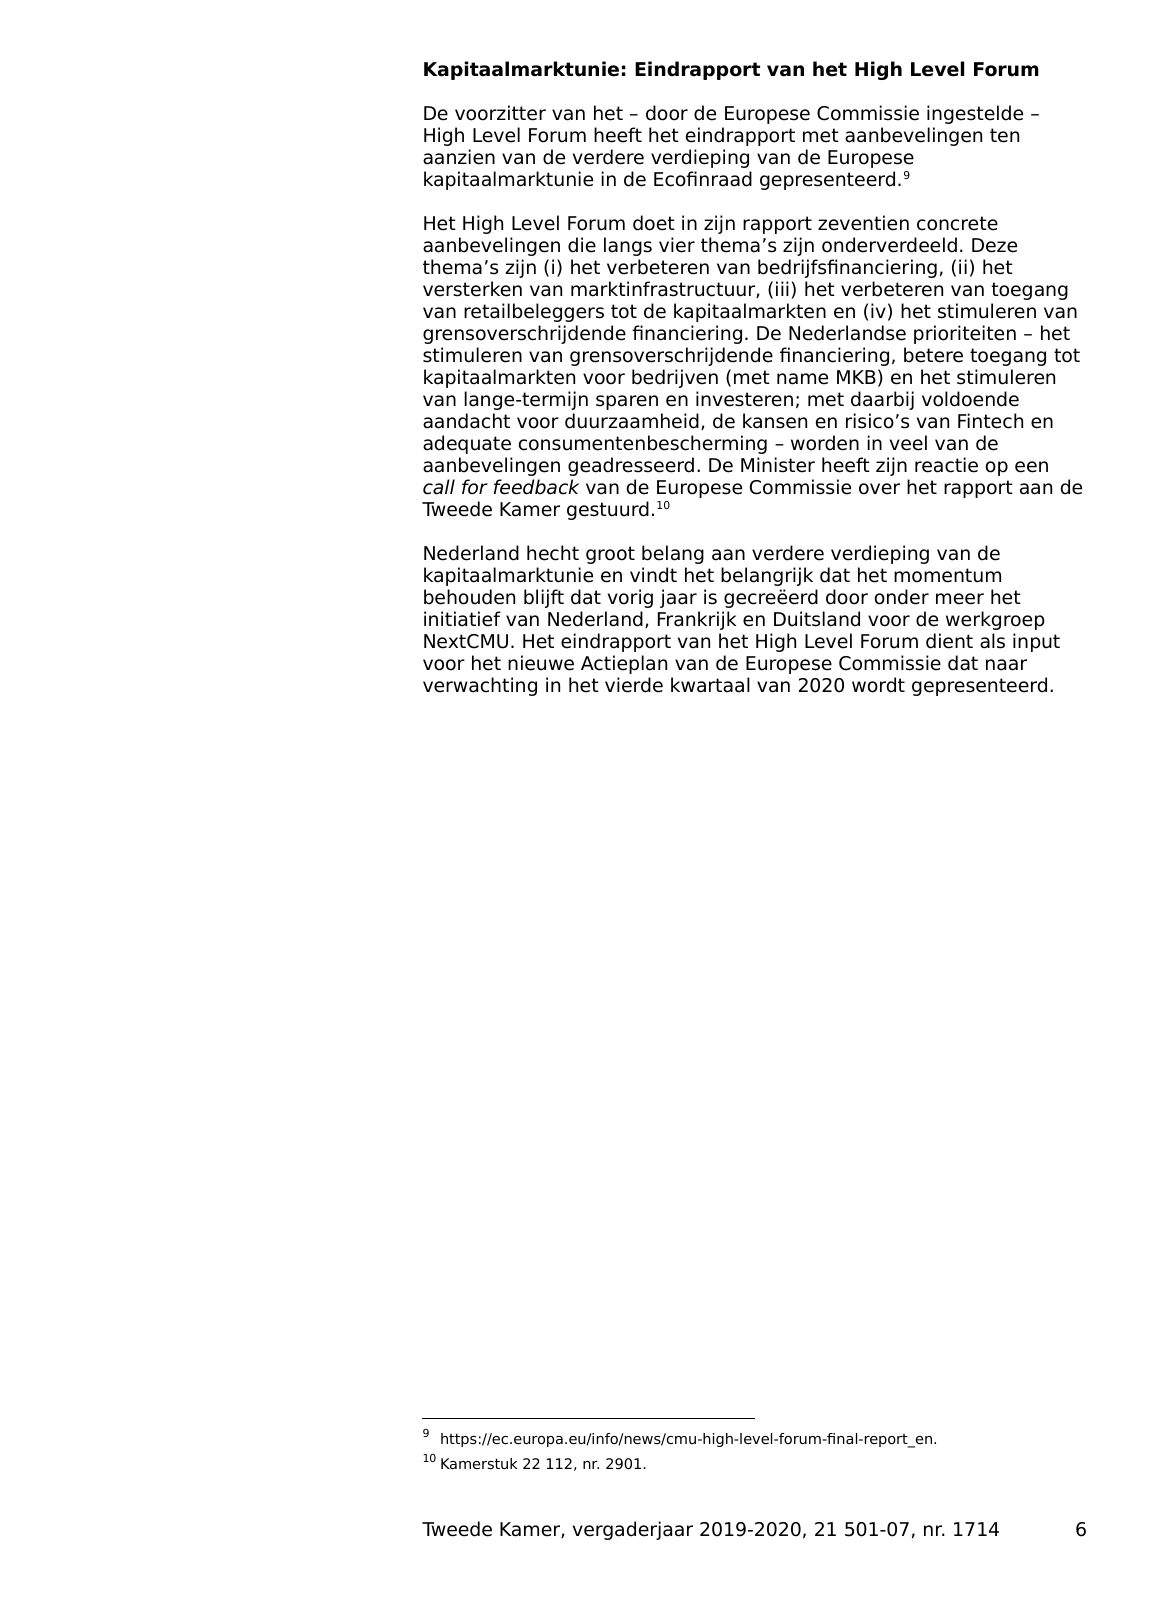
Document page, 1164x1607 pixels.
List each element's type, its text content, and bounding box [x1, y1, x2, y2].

text De voorzitter van het – door de Europese Commissie ingestelde – High Level Forum heeft het eindrapport met aanbevelingen ten aanzien van de verdere verdieping van de Europese kapitaalmarktunie in de Ecofinraad gepresenteerd. [422, 103, 1087, 191]
text https://ec.europa.eu/info/news/cmu-high-level-forum-final-report_en. [422, 1427, 1087, 1449]
text Het High Level Forum doet in zijn rapport zeventien concrete aanbevelingen die langs vier thema’s zijn onderverdeeld. Deze thema’s zijn (i) het verbeteren van bedrijfsfinanciering, (ii) het versterken van marktinfrastructuur, (iii) het verbeteren van toegang van retailbeleggers tot de kapitaalmarkten en (iv) het stimuleren van grensoverschrijdende financiering. De Nederlandse prioriteiten – het stimuleren van grensoverschrijdende financiering, betere toegang tot kapitaalmarkten voor bedrijven (met name MKB) en het stimuleren van lange-termijn sparen en investeren; met daarbij voldoende aandacht voor duurzaamheid, de kansen en risico’s van Fintech en adequate consumentenbescherming – worden in veel van de aanbevelingen geadresseerd. De Minister heeft zijn reactie op een call for feedback van de Europese Commissie over het rapport aan de Tweede Kamer gestuurd. [422, 213, 1087, 521]
text Nederland hecht groot belang aan verdere verdieping van de kapitaalmarktunie en vindt het belangrijk dat het momentum behouden blijft dat vorig jaar is gecreëerd door onder meer het initiatief van Nederland, Frankrijk en Duitsland voor de werkgroep NextCMU. Het eindrapport van het High Level Forum dient als input voor het nieuwe Actieplan van de Europese Commissie dat naar verwachting in het vierde kwartaal van 2020 wordt gepresenteerd. [422, 543, 1087, 697]
subtitle Kapitaalmarktunie: Eindrapport van het High Level Forum [422, 59, 1087, 81]
text Kamerstuk 22 112, nr. 2901. [422, 1452, 1087, 1474]
